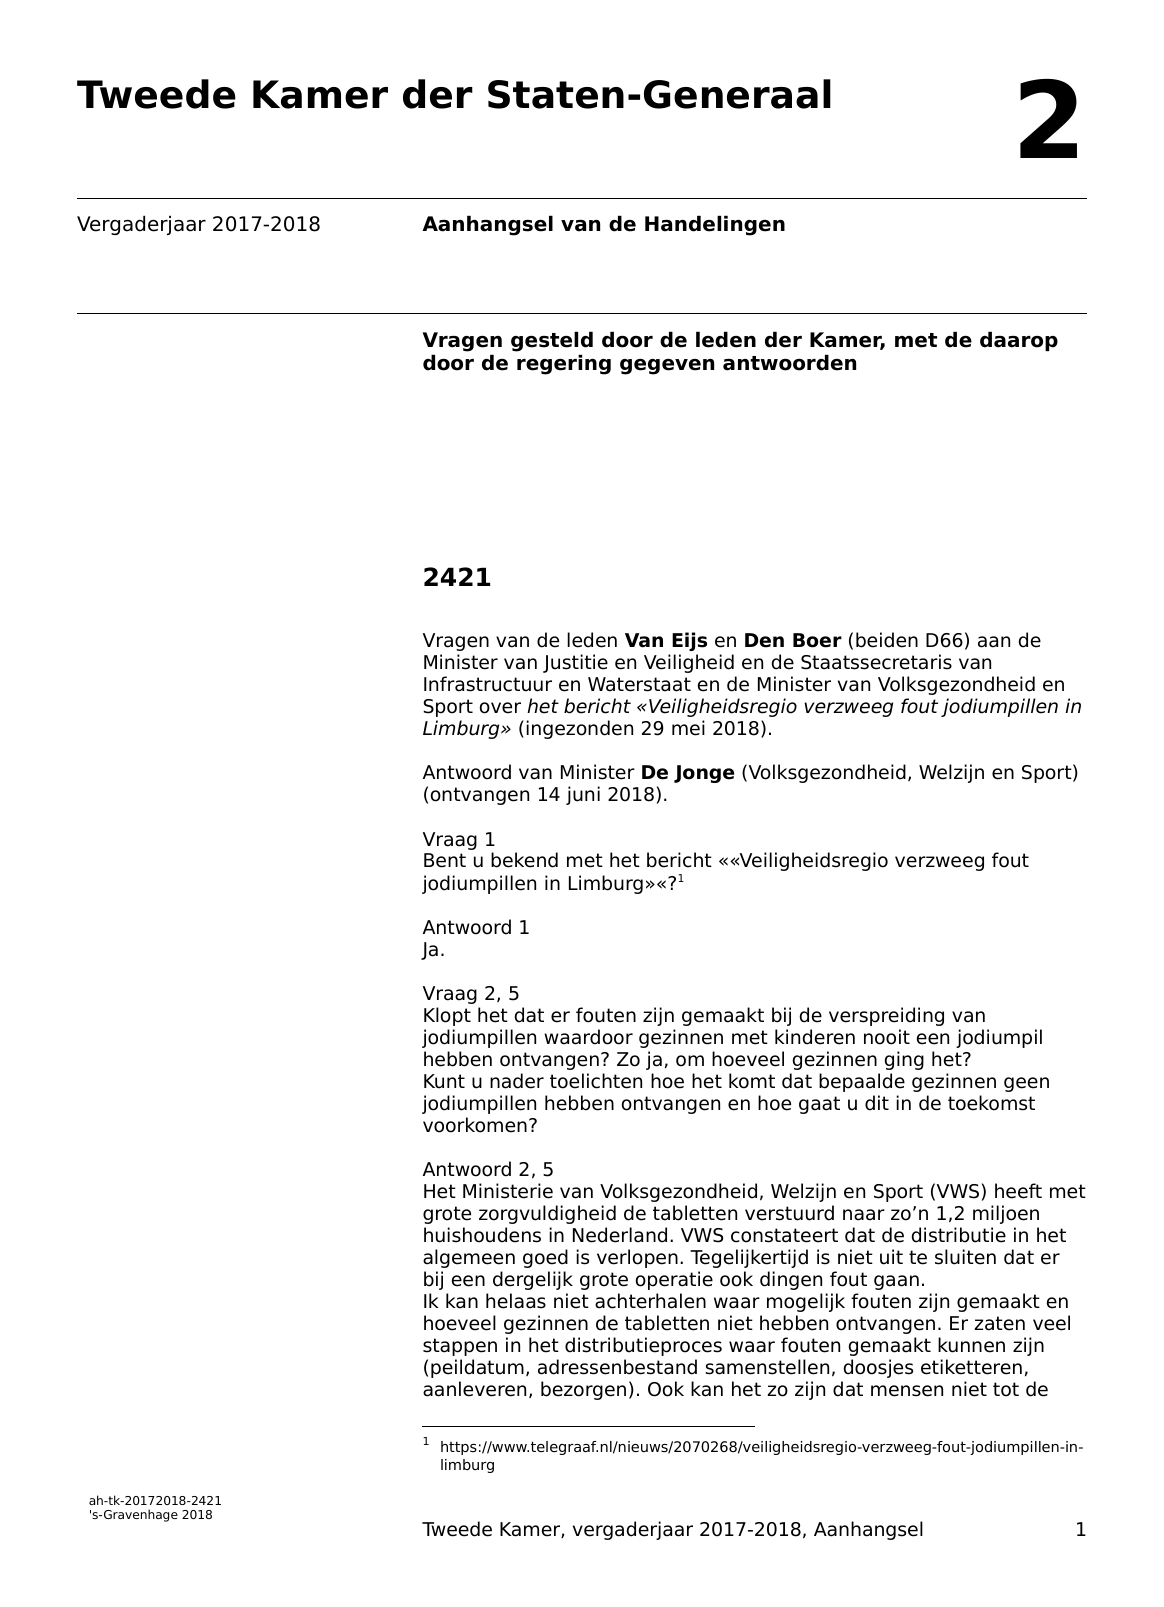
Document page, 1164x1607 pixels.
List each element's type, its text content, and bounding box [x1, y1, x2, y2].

table_cell Vergaderjaar 2017-2018 [77, 199, 422, 313]
table_header 2 [886, 59, 1087, 198]
text Klopt het dat er fouten zijn gemaakt bij de verspreiding van jodiumpillen waardoor gezinnen met kinderen nooit een jodiumpil hebben ontvangen? Zo ja, om hoeveel gezinnen ging het? [422, 1005, 1087, 1071]
text Ja. [422, 938, 1087, 961]
text https://www.telegraaf.nl/nieuws/2070268/veiligheidsregio-verzweeg-fout-jodiumpillen-in-limburg [422, 1435, 1087, 1474]
text 's-Gravenhage 2018 [88, 1508, 323, 1522]
text Antwoord 1 [422, 917, 1087, 938]
text Antwoord van Minister De Jonge (Volksgezondheid, Welzijn en Sport) (ontvangen 14 juni 2018). [422, 762, 1087, 806]
text Ik kan helaas niet achterhalen waar mogelijk fouten zijn gemaakt en hoeveel gezinnen de tabletten niet hebben ontvangen. Er zaten veel stappen in het distributieproces waar fouten gemaakt kunnen zijn (peildatum, adressenbestand samenstellen, doosjes etiketteren, aanleveren, bezorgen). Ook kan het zo zijn dat mensen niet tot de [422, 1291, 1087, 1401]
table_header Tweede Kamer der Staten-Generaal [77, 59, 886, 198]
text Het Ministerie van Volksgezondheid, Welzijn en Sport (VWS) heeft met grote zorgvuldigheid de tabletten verstuurd naar zo’n 1,2 miljoen huishoudens in Nederland. VWS constateert dat de distributie in het algemeen goed is verlopen. Tegelijkertijd is niet uit te sluiten dat er bij een dergelijk grote operatie ook dingen fout gaan. [422, 1181, 1087, 1291]
text Antwoord 2, 5 [422, 1159, 1087, 1181]
text ah-tk-20172018-2421 [88, 1494, 323, 1508]
text 2421 [422, 563, 1087, 592]
text Vragen van de leden Van Eijs en Den Boer (beiden D66) aan de Minister van Justitie en Veiligheid en de Staatssecretaris van Infrastructuur en Waterstaat en de Minister van Volksgezondheid en Sport over het bericht «Veiligheidsregio verzweeg fout jodiumpillen in Limburg» (ingezonden 29 mei 2018). [422, 630, 1087, 740]
table_cell Aanhangsel van de Handelingen [422, 199, 1087, 313]
text Vraag 2, 5 [422, 983, 1087, 1005]
text Bent u bekend met het bericht ««Veiligheidsregio verzweeg fout jodiumpillen in Limburg»«? [422, 850, 1087, 894]
table_cell [77, 314, 422, 375]
text Kunt u nader toelichten hoe het komt dat bepaalde gezinnen geen jodiumpillen hebben ontvangen en hoe gaat u dit in de toekomst voorkomen? [422, 1071, 1087, 1137]
table_cell Vragen gesteld door de leden der Kamer, met de daarop door de regering gegeven antwoorden [422, 314, 1087, 375]
text Vraag 1 [422, 828, 1087, 850]
